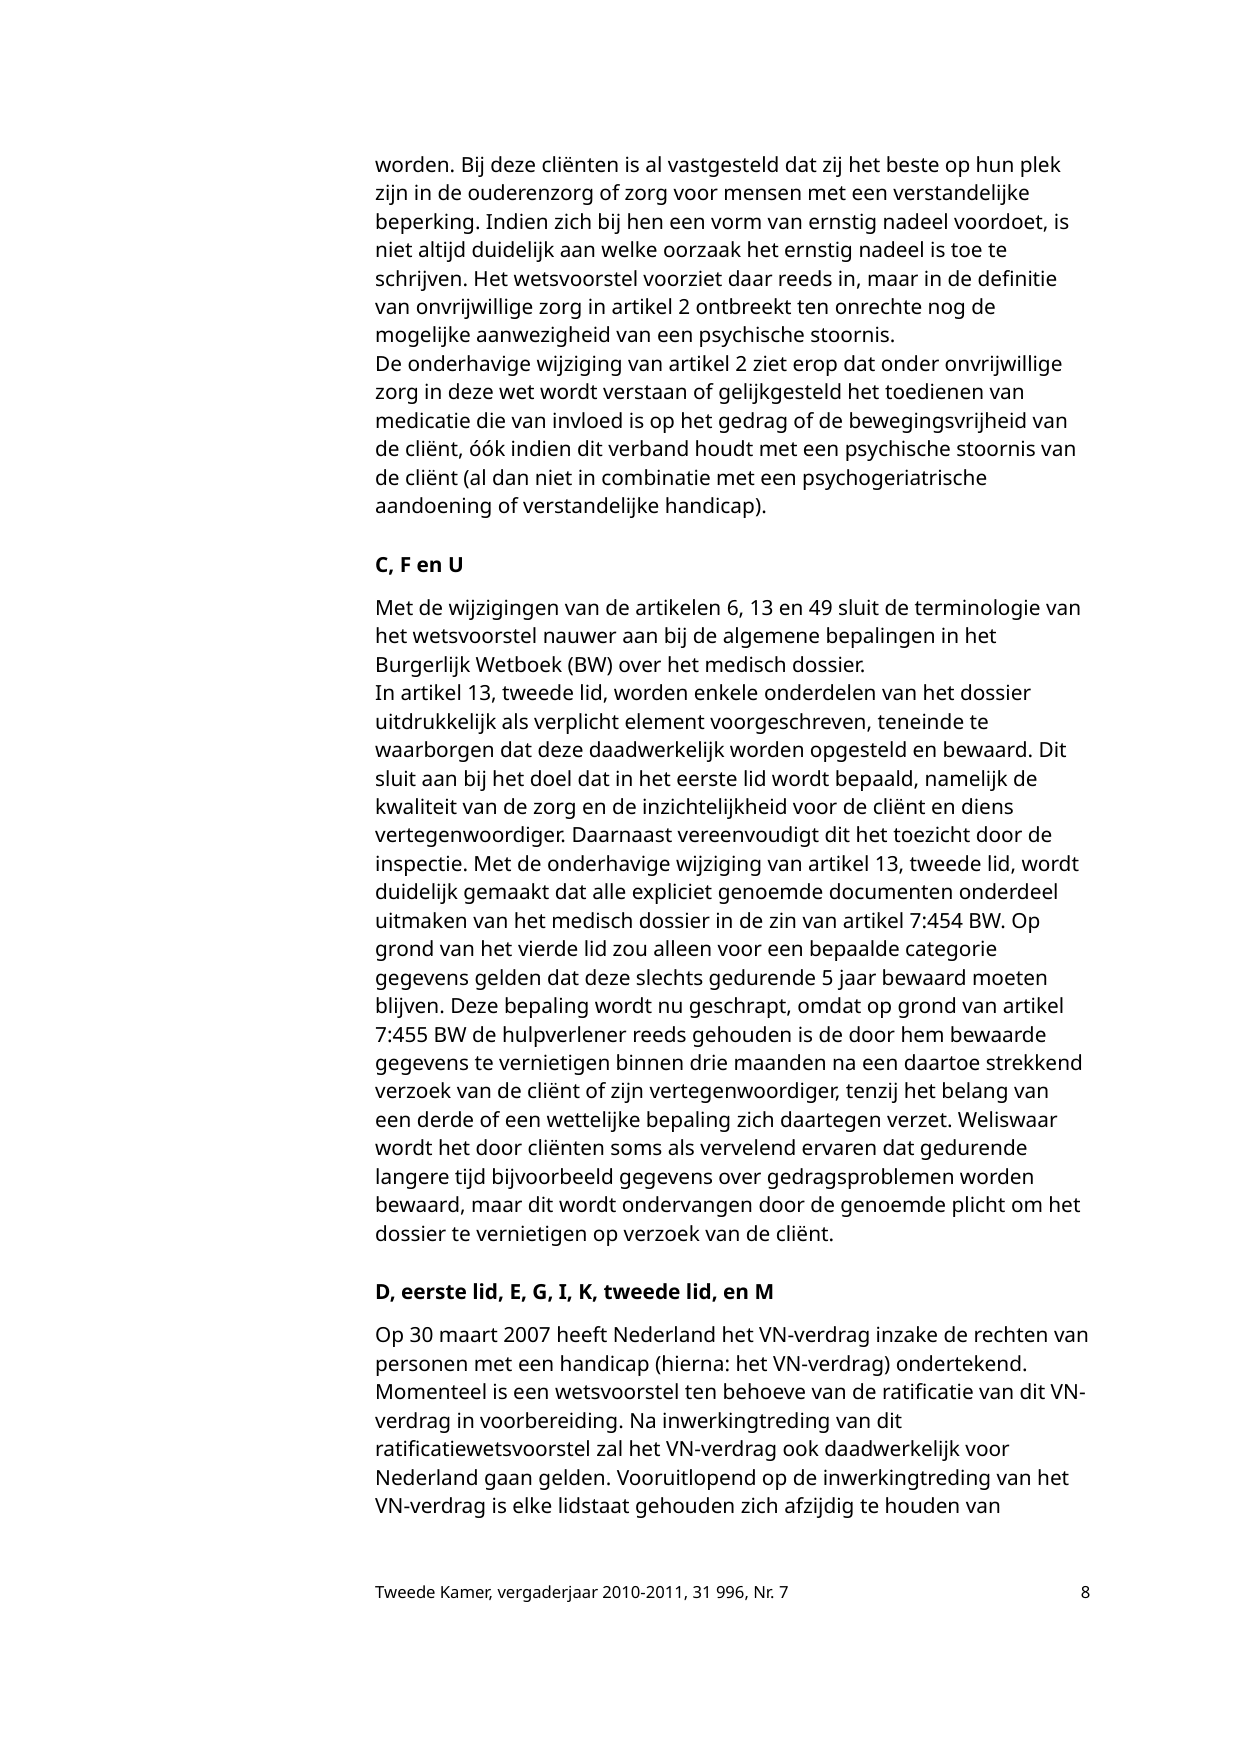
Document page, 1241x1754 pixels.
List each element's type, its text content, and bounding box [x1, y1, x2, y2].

text De onderhavige wijziging van artikel 2 ziet erop dat onder onvrijwillige zorg in deze wet wordt verstaan of gelijkgesteld het toedienen van medicatie die van invloed is op het gedrag of de bewegingsvrijheid van de cliënt, óók indien dit verband houdt met een psychische stoornis van de cliënt (al dan niet in combinatie met een psychogeriatrische aandoening of verstandelijke handicap). [375, 349, 1090, 520]
text worden. Bij deze cliënten is al vastgesteld dat zij het beste op hun plek zijn in de ouderenzorg of zorg voor mensen met een verstandelijke beperking. Indien zich bij hen een vorm van ernstig nadeel voordoet, is niet altijd duidelijk aan welke oorzaak het ernstig nadeel is toe te schrijven. Het wetsvoorstel voorziet daar reeds in, maar in de definitie van onvrijwillige zorg in artikel 2 ontbreekt ten onrechte nog de mogelijke aanwezigheid van een psychische stoornis. [375, 150, 1090, 349]
text In artikel 13, tweede lid, worden enkele onderdelen van het dossier uitdrukkelijk als verplicht element voorgeschreven, teneinde te waarborgen dat deze daadwerkelijk worden opgesteld en bewaard. Dit sluit aan bij het doel dat in het eerste lid wordt bepaald, namelijk de kwaliteit van de zorg en de inzichtelijkheid voor de cliënt en diens vertegenwoordiger. Daarnaast vereenvoudigt dit het toezicht door de inspectie. Met de onderhavige wijziging van artikel 13, tweede lid, wordt duidelijk gemaakt dat alle expliciet genoemde documenten onderdeel uitmaken van het medisch dossier in de zin van artikel 7:454 BW. Op grond van het vierde lid zou alleen voor een bepaalde categorie gegevens gelden dat deze slechts gedurende 5 jaar bewaard moeten blijven. Deze bepaling wordt nu geschrapt, omdat op grond van artikel 7:455 BW de hulpverlener reeds gehouden is de door hem bewaarde gegevens te vernietigen binnen drie maanden na een daartoe strekkend verzoek van de cliënt of zijn vertegenwoordiger, tenzij het belang van een derde of een wettelijke bepaling zich daartegen verzet. Weliswaar wordt het door cliënten soms als vervelend ervaren dat gedurende langere tijd bijvoorbeeld gegevens over gedragsproblemen worden bewaard, maar dit wordt ondervangen door de genoemde plicht om het dossier te vernietigen op verzoek van de cliënt. [375, 678, 1090, 1247]
text Op 30 maart 2007 heeft Nederland het VN-verdrag inzake de rechten van personen met een handicap (hierna: het VN-verdrag) ondertekend. Momenteel is een wetsvoorstel ten behoeve van de ratificatie van dit VN-verdrag in voorbereiding. Na inwerkingtreding van dit ratificatiewetsvoorstel zal het VN-verdrag ook daadwerkelijk voor Nederland gaan gelden. Vooruitlopend op de inwerkingtreding van het VN-verdrag is elke lidstaat gehouden zich afzijdig te houden van [375, 1321, 1090, 1520]
text Met de wijzigingen van de artikelen 6, 13 en 49 sluit de terminologie van het wetsvoorstel nauwer aan bij de algemene bepalingen in het Burgerlijk Wetboek (BW) over het medisch dossier. [375, 593, 1090, 678]
text C, F en U [375, 550, 1090, 578]
text D, eerste lid, E, G, I, K, tweede lid, en M [375, 1277, 1090, 1306]
